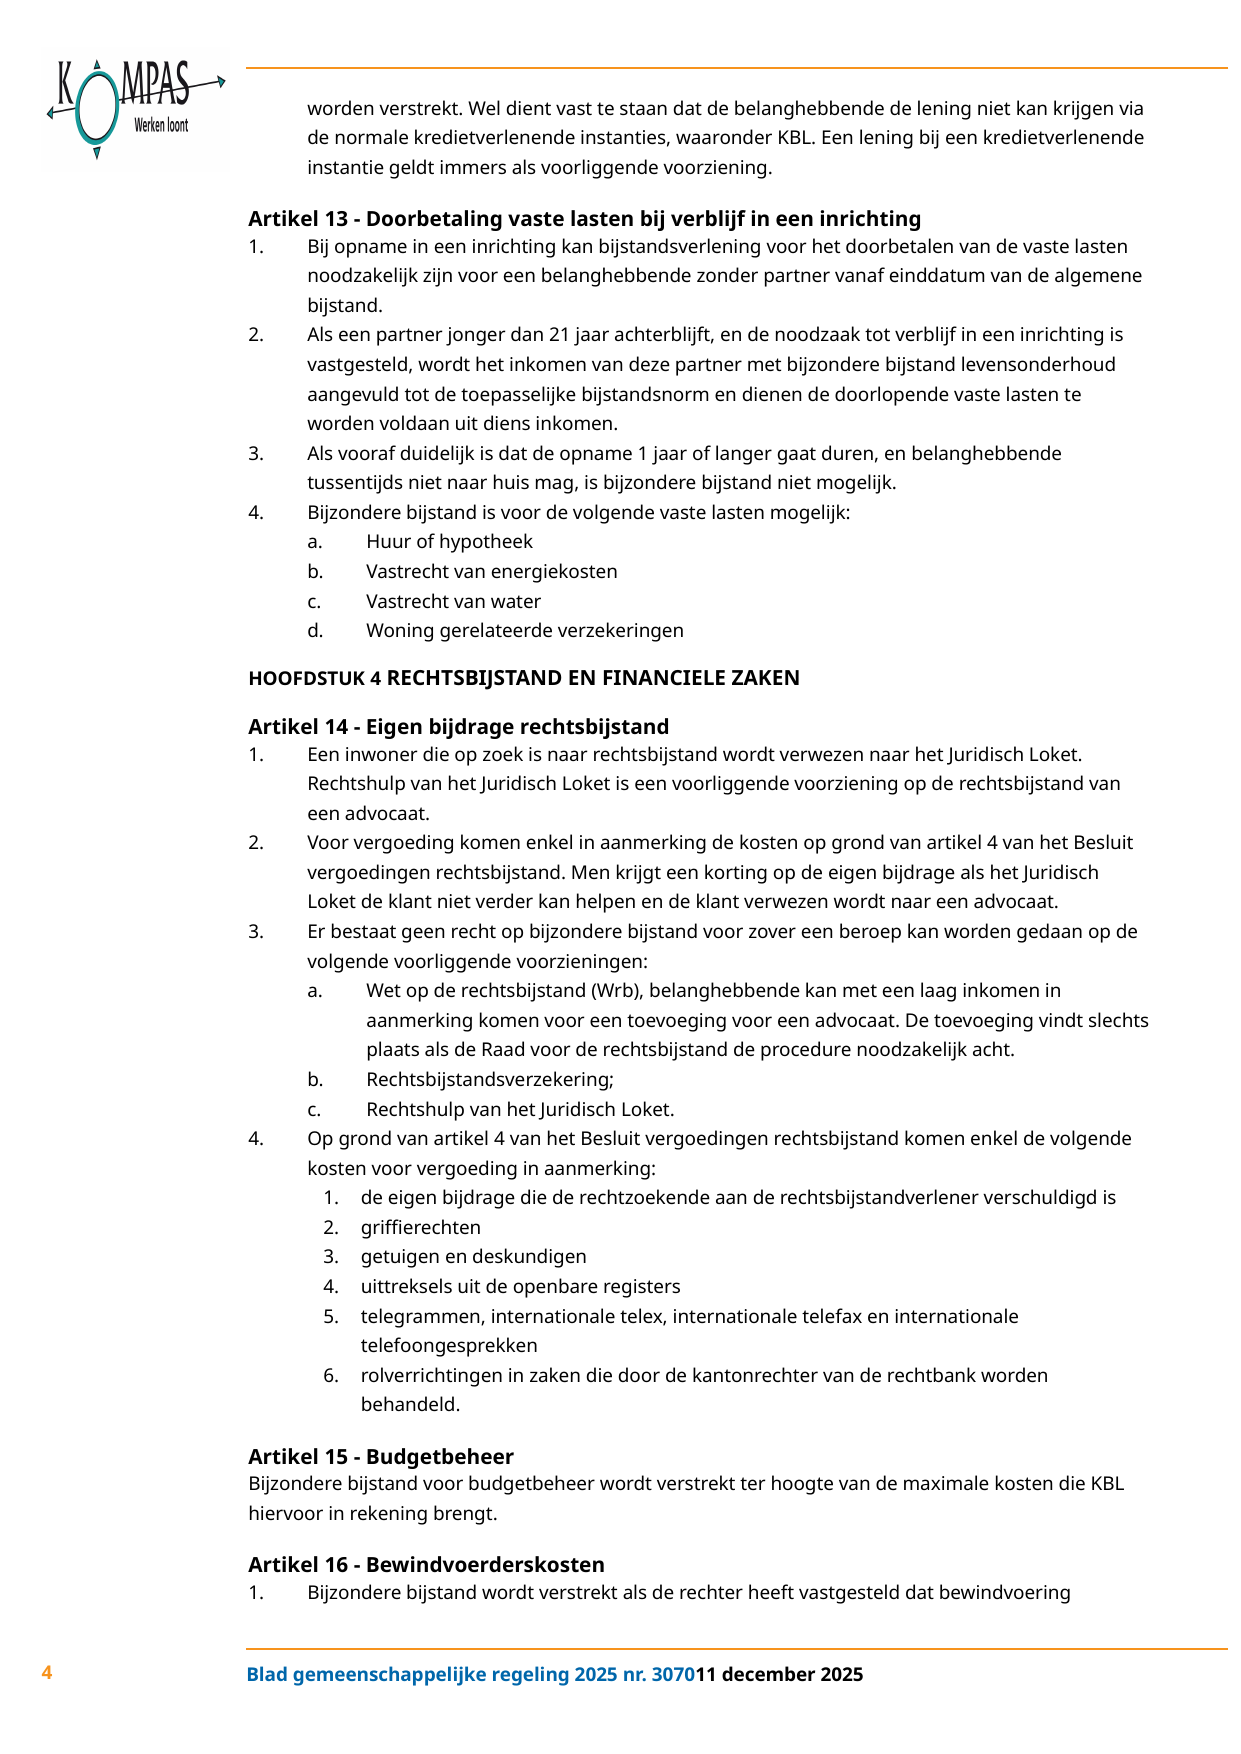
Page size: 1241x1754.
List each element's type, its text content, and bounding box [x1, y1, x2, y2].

list Een inwoner die op zoek is naar rechtsbijstand wordt verwezen naar het Juridisch Loket. Rechtshulp van het Juridisch Loket is een voorliggende voorziening op de rechtsbijstand van een advocaat. [248, 741, 1152, 826]
list Als een partner jonger dan 21 jaar achterblijft, en de noodzaak tot verblijf in een inrichting is vastgesteld, wordt het inkomen van deze partner met bijzondere bijstand levensonderhoud aangevuld tot de toepasselijke bijstandsnorm en dienen de doorlopende vaste lasten te worden voldaan uit diens inkomen. [248, 322, 1152, 436]
list Rechtsbijstandsverzekering; [307, 1066, 1152, 1092]
list Er bestaat geen recht op bijzondere bijstand voor zover een beroep kan worden gedaan op de volgende voorliggende voorzieningen: [248, 918, 1152, 973]
list Huur of hypotheek [307, 529, 1152, 554]
list griffierechten [323, 1214, 1152, 1240]
list Woning gerelateerde verzekeringen [307, 617, 1152, 643]
list Wet op de rechtsbijstand (Wrb), belanghebbende kan met een laag inkomen in aanmerking komen voor een toevoeging voor een advocaat. De toevoeging vindt slechts plaats als de Raad voor de rechtsbijstand de procedure noodzakelijk acht. [307, 977, 1152, 1062]
list Bijzondere bijstand is voor de volgende vaste lasten mogelijk: [248, 499, 1152, 525]
list worden verstrekt. Wel dient vast te staan dat de belanghebbende de lening niet kan krijgen via de normale kredietverlenende instanties, waaronder KBL. Een lening bij een kredietverlenende instantie geldt immers als voorliggende voorziening. [248, 95, 1152, 180]
text HOOFDSTUK 4 RECHTSBIJSTAND EN FINANCIELE ZAKEN [248, 663, 1152, 691]
list Op grond van artikel 4 van het Besluit vergoedingen rechtsbijstand komen enkel de volgende kosten voor vergoeding in aanmerking: [248, 1125, 1152, 1181]
list Bij opname in een inrichting kan bijstandsverlening voor het doorbetalen van de vaste lasten noodzakelijk zijn voor een belanghebbende zonder partner vanaf einddatum van de algemene bijstand. [248, 233, 1152, 318]
picture [41, 47, 231, 172]
text Artikel 14 - Eigen bijdrage rechtsbijstand [248, 712, 1152, 741]
list Als vooraf duidelijk is dat de opname 1 jaar of langer gaat duren, en belanghebbende tussentijds niet naar huis mag, is bijzondere bijstand niet mogelijk. [248, 440, 1152, 495]
text Bijzondere bijstand voor budgetbeheer wordt verstrekt ter hoogte van de maximale kosten die KBL hiervoor in rekening brengt. [248, 1470, 1152, 1526]
list de eigen bijdrage die de rechtzoekende aan de rechtsbijstandverlener verschuldigd is [323, 1184, 1152, 1210]
text Artikel 15 - Budgetbeheer [248, 1442, 1152, 1470]
list Vastrecht van water [307, 588, 1152, 613]
list uittreksels uit de openbare registers [323, 1273, 1152, 1299]
list Voor vergoeding komen enkel in aanmerking de kosten op grond van artikel 4 van het Besluit vergoedingen rechtsbijstand. Men krijgt een korting op de eigen bijdrage als het Juridisch Loket de klant niet verder kan helpen en de klant verwezen wordt naar een advocaat. [248, 829, 1152, 914]
list rolverrichtingen in zaken die door de kantonrechter van de rechtbank worden behandeld. [323, 1362, 1152, 1417]
text Artikel 16 - Bewindvoerderskosten [248, 1550, 1152, 1579]
list telegrammen, internationale telex, internationale telefax en internationale telefoongesprekken [323, 1303, 1152, 1358]
text Artikel 13 - Doorbetaling vaste lasten bij verblijf in een inrichting [248, 204, 1152, 233]
list getuigen en deskundigen [323, 1244, 1152, 1269]
list Bijzondere bijstand wordt verstrekt als de rechter heeft vastgesteld dat bewindvoering [248, 1579, 1152, 1604]
list Vastrecht van energiekosten [307, 558, 1152, 584]
list Rechtshulp van het Juridisch Loket. [307, 1096, 1152, 1121]
